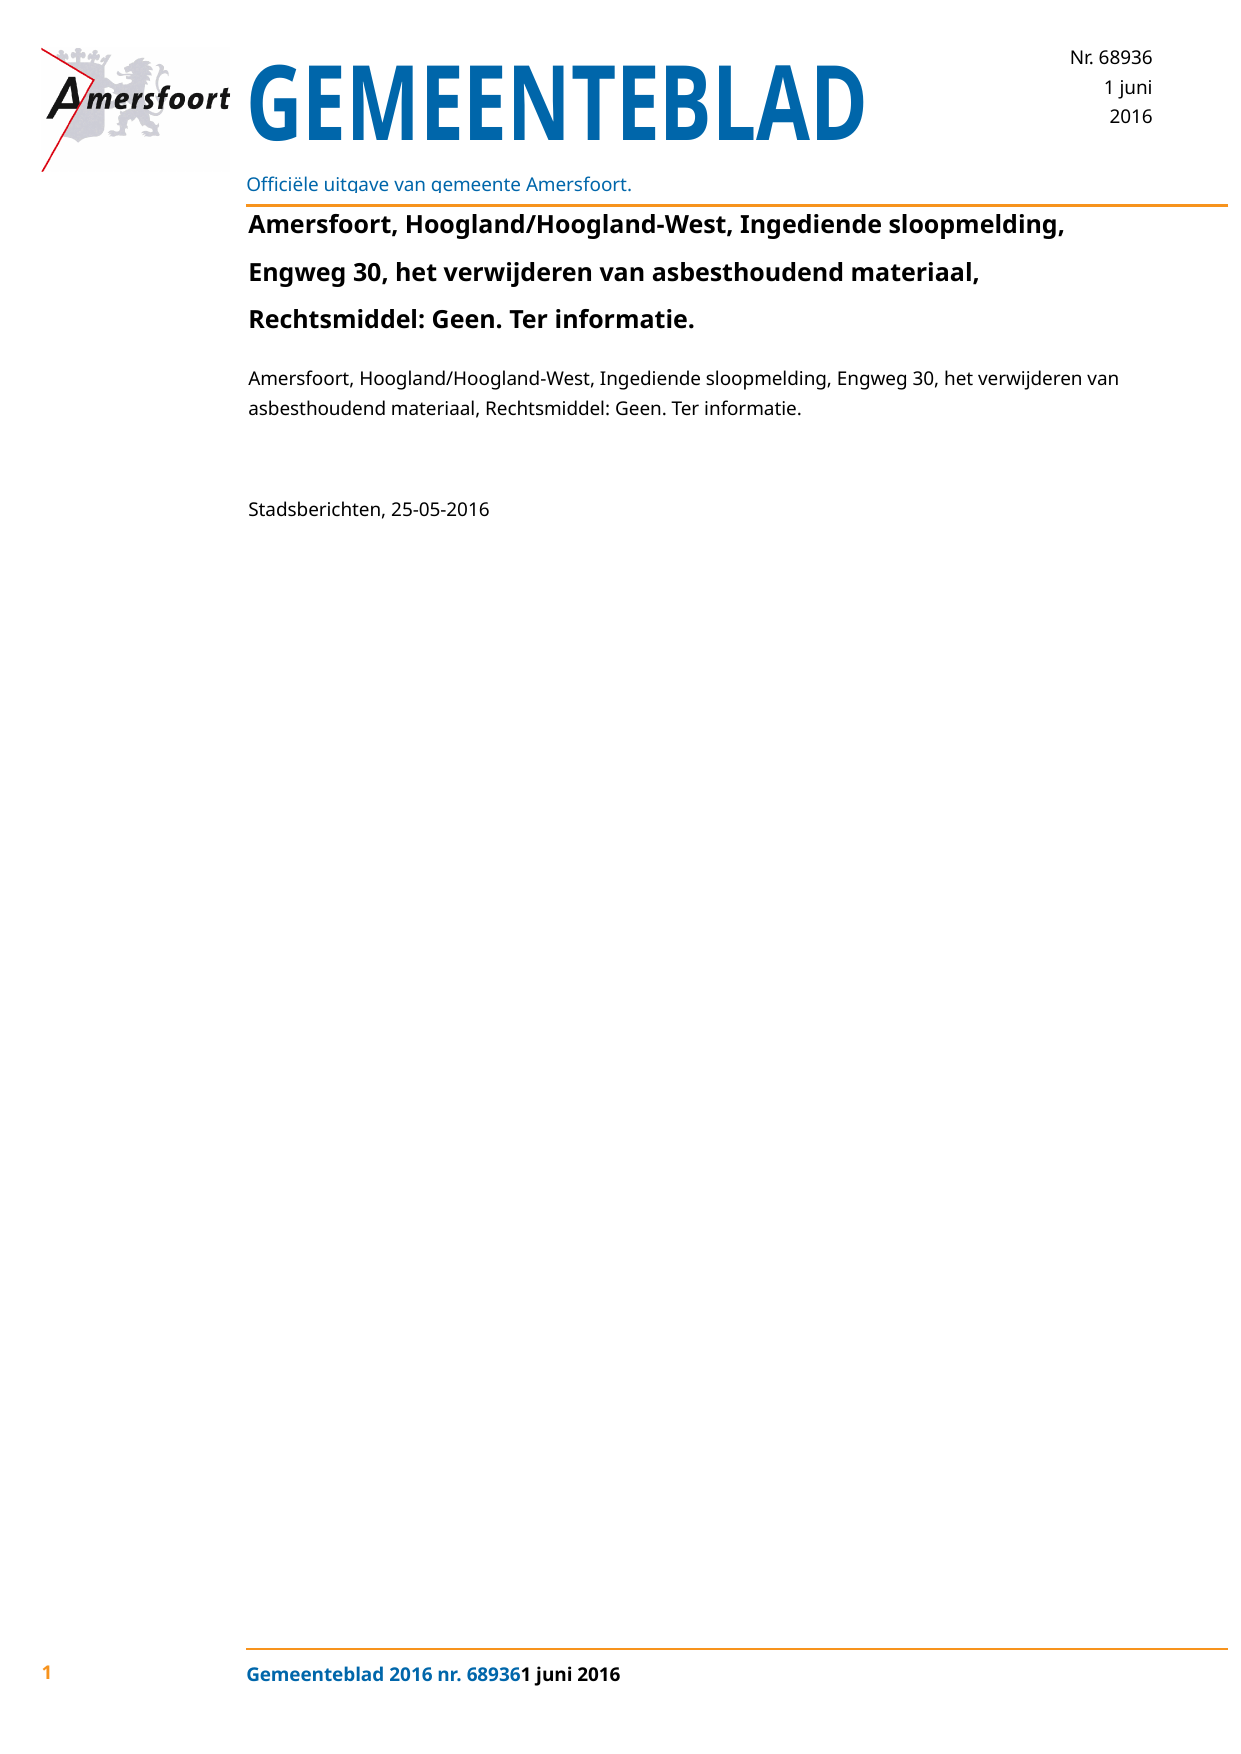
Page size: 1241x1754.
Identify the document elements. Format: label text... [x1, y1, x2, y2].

text Stadsberichten, 25-05-2016 [248, 496, 1152, 522]
text Amersfoort, Hoogland/Hoogland-West, Ingediende sloopmelding, Engweg 30, het verwijderen van asbesthoudend materiaal, Rechtsmiddel: Geen. Ter informatie. [248, 207, 1152, 336]
text Amersfoort, Hoogland/Hoogland-West, Ingediende sloopmelding, Engweg 30, het verwijderen van asbesthoudend materiaal, Rechtsmiddel: Geen. Ter informatie. [248, 366, 1152, 421]
picture [41, 47, 231, 172]
